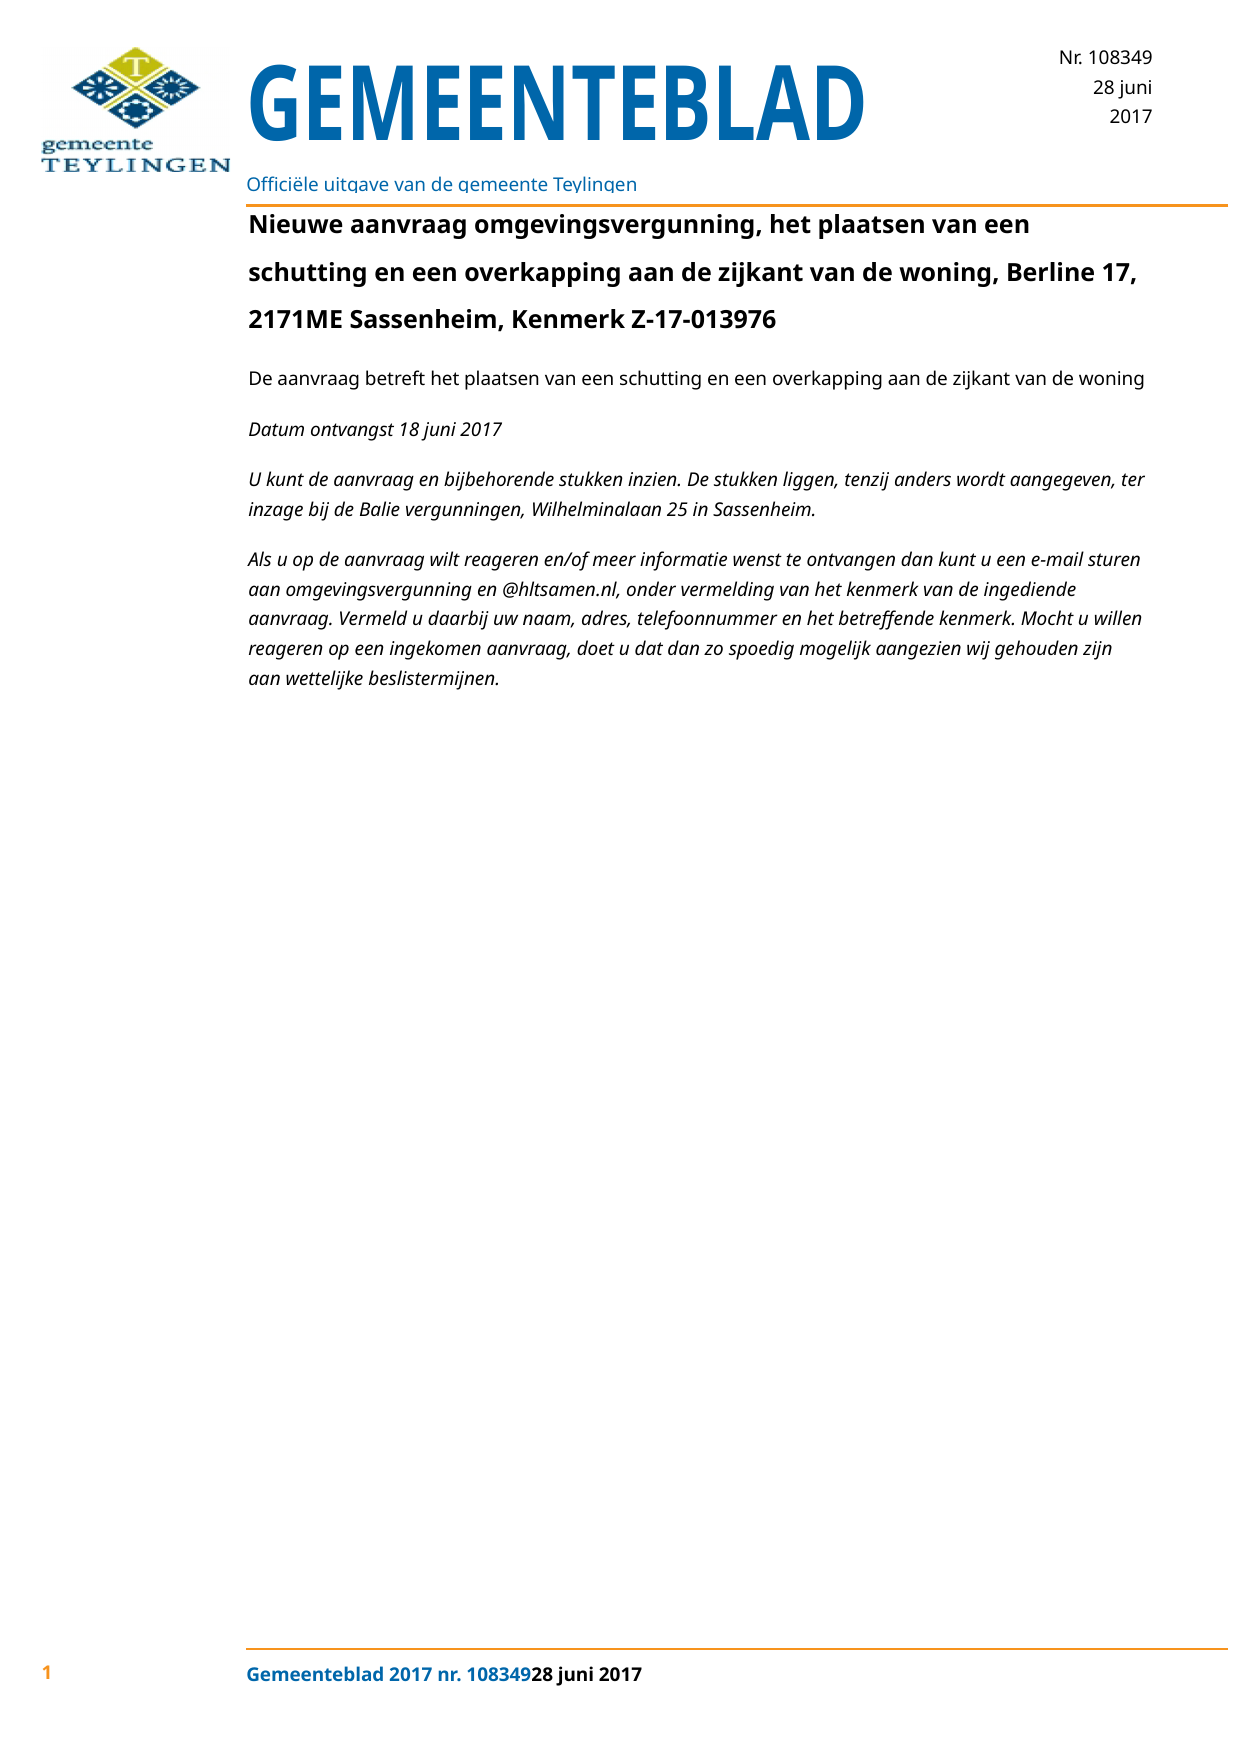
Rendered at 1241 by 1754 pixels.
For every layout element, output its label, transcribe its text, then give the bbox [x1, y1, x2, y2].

text Nieuwe aanvraag omgevingsvergunning, het plaatsen van een schutting en een overkapping aan de zijkant van de woning, Berline 17, 2171ME Sassenheim, Kenmerk Z-17-013976 [248, 207, 1152, 336]
text Datum ontvangst 18 juni 2017 [248, 416, 1152, 442]
picture [41, 47, 231, 172]
text De aanvraag betreft het plaatsen van een schutting en een overkapping aan de zijkant van de woning [248, 366, 1152, 391]
text U kunt de aanvraag en bijbehorende stukken inzien. De stukken liggen, tenzij anders wordt aangegeven, ter inzage bij de Balie vergunningen, Wilhelminalaan 25 in Sassenheim. [248, 466, 1152, 522]
text Als u op de aanvraag wilt reageren en/of meer informatie wenst te ontvangen dan kunt u een e-mail sturen aan omgevingsvergunning en @hltsamen.nl, onder vermelding van het kenmerk van de ingediende aanvraag. Vermeld u daarbij uw naam, adres, telefoonnummer en het betreffende kenmerk. Mocht u willen reageren op een ingekomen aanvraag, doet u dat dan zo spoedig mogelijk aangezien wij gehouden zijn aan wettelijke beslistermijnen. [248, 546, 1152, 690]
